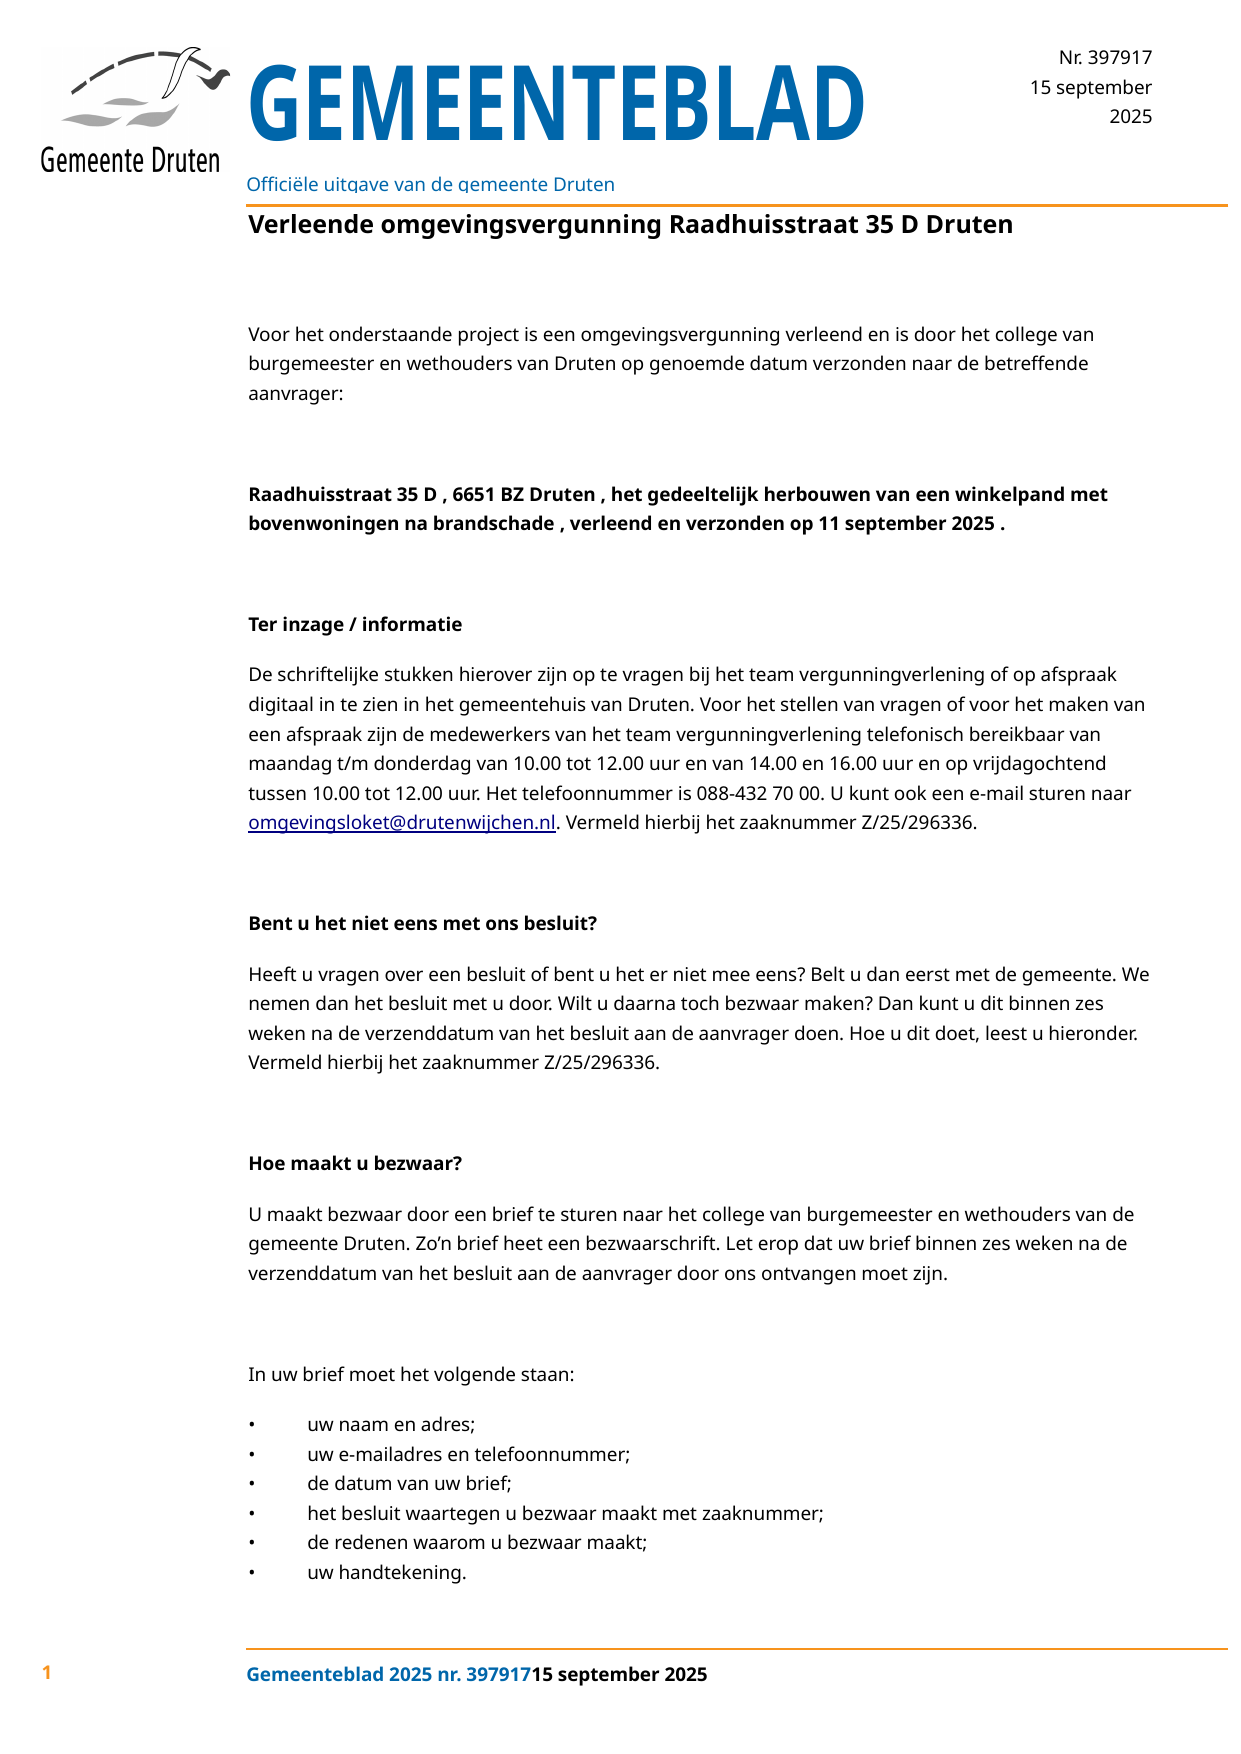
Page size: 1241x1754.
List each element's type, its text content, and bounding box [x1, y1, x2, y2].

list de datum van uw brief; [248, 1470, 1152, 1496]
text De schriftelijke stukken hierover zijn op te vragen bij het team vergunningverlening of op afspraak digitaal in te zien in het gemeentehuis van Druten. Voor het stellen van vragen of voor het maken van een afspraak zijn de medewerkers van het team vergunningverlening telefonisch bereikbaar van maandag t/m donderdag van 10.00 tot 12.00 uur en van 14.00 en 16.00 uur en op vrijdagochtend tussen 10.00 tot 12.00 uur. Het telefoonnummer is 088-432 70 00. U kunt ook een e-mail sturen naar omgevingsloket@drutenwijchen.nl. Vermeld hierbij het zaaknummer Z/25/296336. [248, 662, 1152, 835]
text Voor het onderstaande project is een omgevingsvergunning verleend en is door het college van burgemeester en wethouders van Druten op genoemde datum verzonden naar de betreffende aanvrager: [248, 321, 1152, 406]
text In uw brief moet het volgende staan: [248, 1361, 1152, 1386]
text U maakt bezwaar door een brief te sturen naar het college van burgemeester en wethouders van de gemeente Druten. Zo’n brief heet een bezwaarschrift. Let erop dat uw brief binnen zes weken na de verzenddatum van het besluit aan de aanvrager door ons ontvangen moet zijn. [248, 1201, 1152, 1286]
list uw naam en adres; [248, 1411, 1152, 1437]
picture [41, 47, 231, 172]
text Hoe maakt u bezwaar? [248, 1150, 1152, 1176]
list het besluit waartegen u bezwaar maakt met zaaknummer; [248, 1500, 1152, 1526]
text Ter inzage / informatie [248, 611, 1152, 637]
text Heeft u vragen over een besluit of bent u het er niet mee eens? Belt u dan eerst met de gemeente. We nemen dan het besluit met u door. Wilt u daarna toch bezwaar maken? Dan kunt u dit binnen zes weken na de verzenddatum van het besluit aan de aanvrager doen. Hoe u dit doet, leest u hieronder. Vermeld hierbij het zaaknummer Z/25/296336. [248, 961, 1152, 1075]
text Bent u het niet eens met ons besluit? [248, 910, 1152, 936]
list uw handtekening. [248, 1559, 1152, 1585]
text Raadhuisstraat 35 D , 6651 BZ Druten , het gedeeltelijk herbouwen van een winkelpand met bovenwoningen na brandschade , verleend en verzonden op 11 september 2025 . [248, 481, 1152, 536]
list de redenen waarom u bezwaar maakt; [248, 1529, 1152, 1555]
text Verleende omgevingsvergunning Raadhuisstraat 35 D Druten [248, 207, 1152, 241]
list uw e-mailadres en telefoonnummer; [248, 1441, 1152, 1466]
